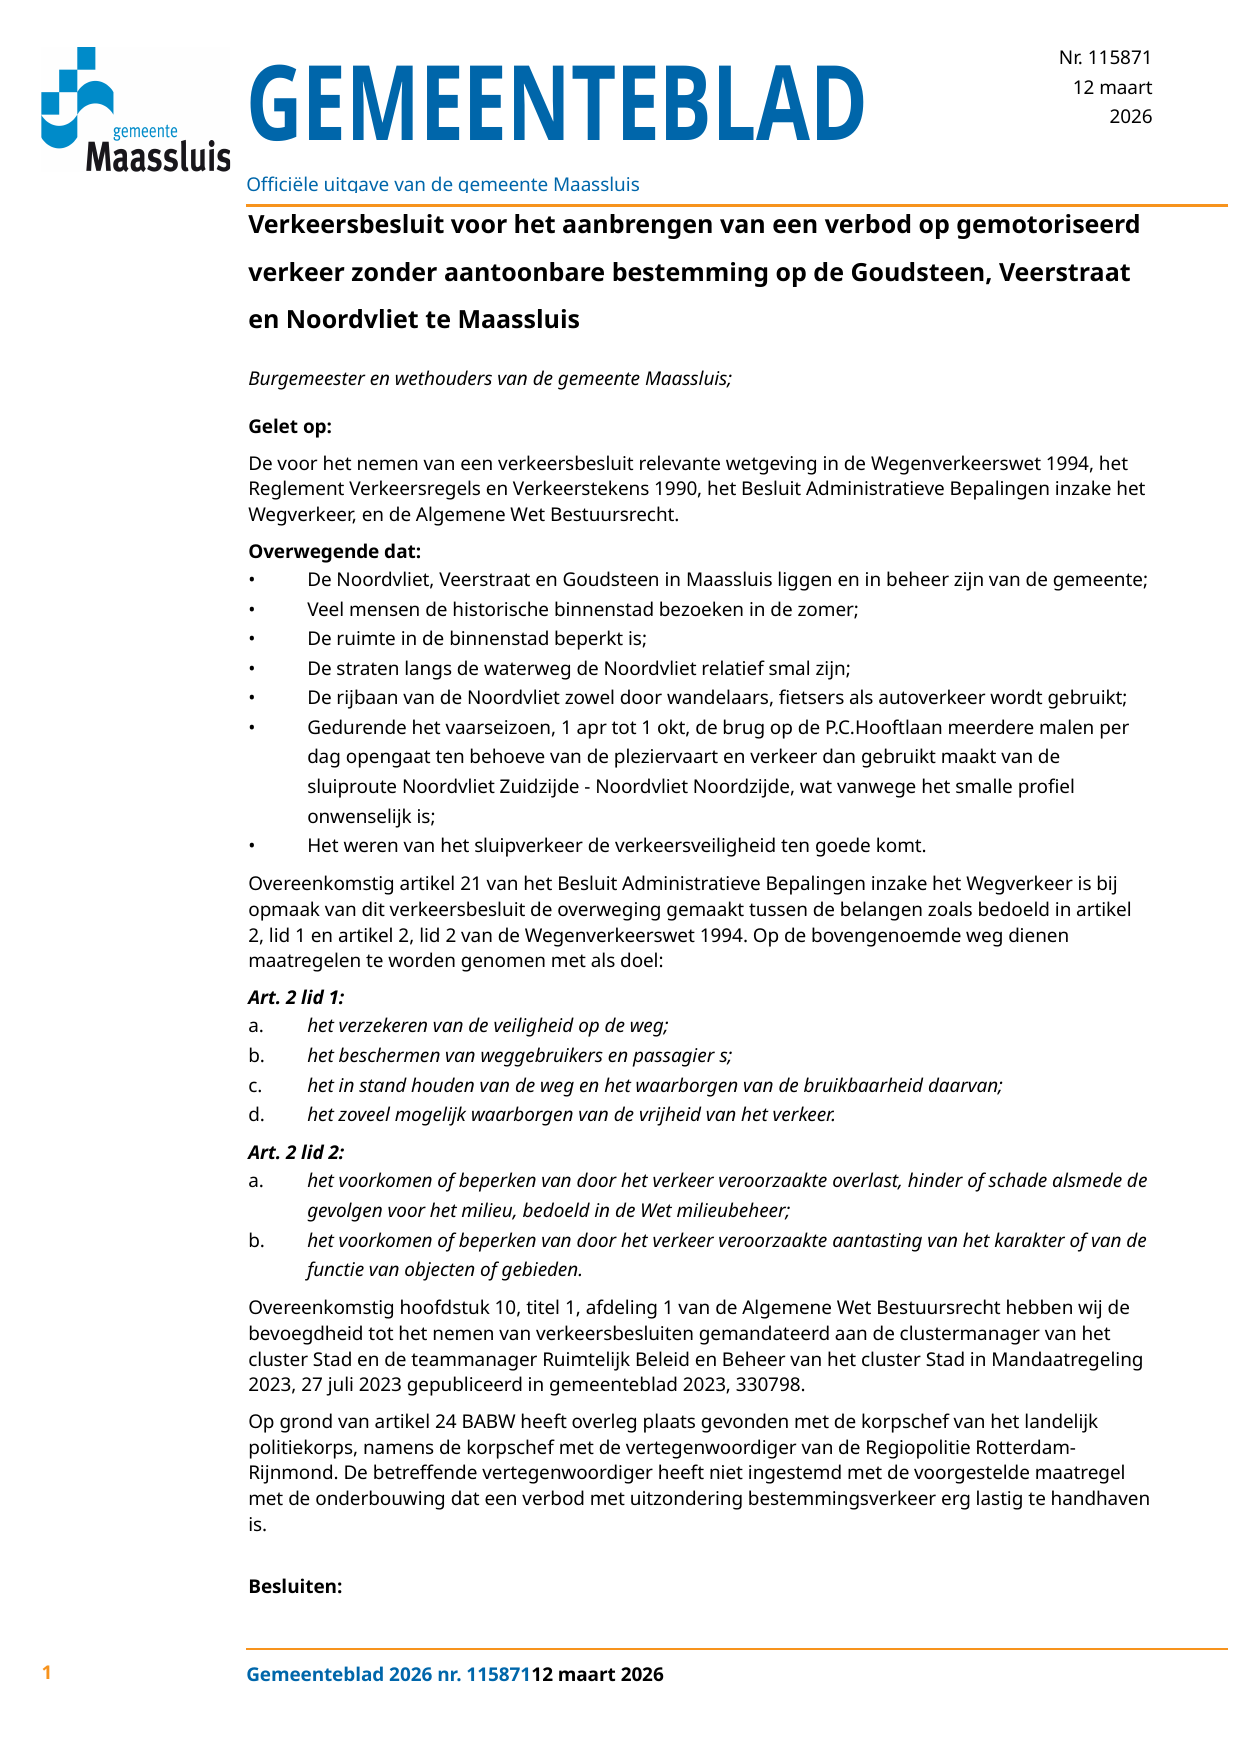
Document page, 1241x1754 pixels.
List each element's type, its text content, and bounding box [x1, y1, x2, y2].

text Verkeersbesluit voor het aanbrengen van een verbod op gemotoriseerd verkeer zonder aantoonbare bestemming op de Goudsteen, Veerstraat en Noordvliet te Maassluis [248, 207, 1152, 336]
list Veel mensen de historische binnenstad bezoeken in de zomer; [248, 596, 1152, 622]
text Op grond van artikel 24 BABW heeft overleg plaats gevonden met de korpschef van het landelijk politiekorps, namens de korpschef met de vertegenwoordiger van de Regiopolitie Rotterdam-Rijnmond. De betreffende vertegenwoordiger heeft niet ingestemd met de voorgestelde maatregel met de onderbouwing dat een verbod met uitzondering bestemmingsverkeer erg lastig te handhaven is. [248, 1408, 1152, 1537]
picture [41, 47, 231, 172]
text De voor het nemen van een verkeersbesluit relevante wetgeving in de Wegenverkeerswet 1994, het Reglement Verkeersregels en Verkeerstekens 1990, het Besluit Administratieve Bepalingen inzake het Wegverkeer, en de Algemene Wet Bestuursrecht. [248, 450, 1152, 527]
list het voorkomen of beperken van door het verkeer veroorzaakte aantasting van het karakter of van de functie van objecten of gebieden. [248, 1227, 1152, 1282]
text Gelet op: [248, 413, 1152, 439]
list De straten langs de waterweg de Noordvliet relatief smal zijn; [248, 655, 1152, 681]
text Besluiten: [248, 1574, 1152, 1599]
text Art. 2 lid 1: [248, 984, 1152, 1010]
list het zoveel mogelijk waarborgen van de vrijheid van het verkeer. [248, 1101, 1152, 1127]
list het verzekeren van de veiligheid op de weg; [248, 1013, 1152, 1038]
text Overeenkomstig hoofdstuk 10, titel 1, afdeling 1 van de Algemene Wet Bestuursrecht hebben wij de bevoegdheid tot het nemen van verkeersbesluiten gemandateerd aan de clustermanager van het cluster Stad en de teammanager Ruimtelijk Beleid en Beheer van het cluster Stad in Mandaatregeling 2023, 27 juli 2023 gepubliceerd in gemeenteblad 2023, 330798. [248, 1294, 1152, 1397]
list Gedurende het vaarseizoen, 1 apr tot 1 okt, de brug op de P.C.Hooftlaan meerdere malen per dag opengaat ten behoeve van de pleziervaart en verkeer dan gebruikt maakt van de sluiproute Noordvliet Zuidzijde - Noordvliet Noordzijde, wat vanwege het smalle profiel onwenselijk is; [248, 714, 1152, 829]
list De ruimte in de binnenstad beperkt is; [248, 625, 1152, 651]
list De Noordvliet, Veerstraat en Goudsteen in Maassluis liggen en in beheer zijn van de gemeente; [248, 566, 1152, 592]
text Burgemeester en wethouders van de gemeente Maassluis; [248, 366, 1152, 391]
list Het weren van het sluipverkeer de verkeersveiligheid ten goede komt. [248, 832, 1152, 858]
text Art. 2 lid 2: [248, 1139, 1152, 1165]
list De rijbaan van de Noordvliet zowel door wandelaars, fietsers als autoverkeer wordt gebruikt; [248, 684, 1152, 710]
text Overwegende dat: [248, 538, 1152, 564]
text Overeenkomstig artikel 21 van het Besluit Administratieve Bepalingen inzake het Wegverkeer is bij opmaak van dit verkeersbesluit de overweging gemaakt tussen de belangen zoals bedoeld in artikel 2, lid 1 en artikel 2, lid 2 van de Wegenverkeerswet 1994. Op de bovengenoemde weg dienen maatregelen te worden genomen met als doel: [248, 870, 1152, 973]
picture [41, 47, 77, 92]
list het voorkomen of beperken van door het verkeer veroorzaakte overlast, hinder of schade alsmede de gevolgen voor het milieu, bedoeld in de Wet milieubeheer; [248, 1168, 1152, 1223]
list het beschermen van weggebruikers en passagier s; [248, 1042, 1152, 1068]
list het in stand houden van de weg en het waarborgen van de bruikbaarheid daarvan; [248, 1072, 1152, 1097]
